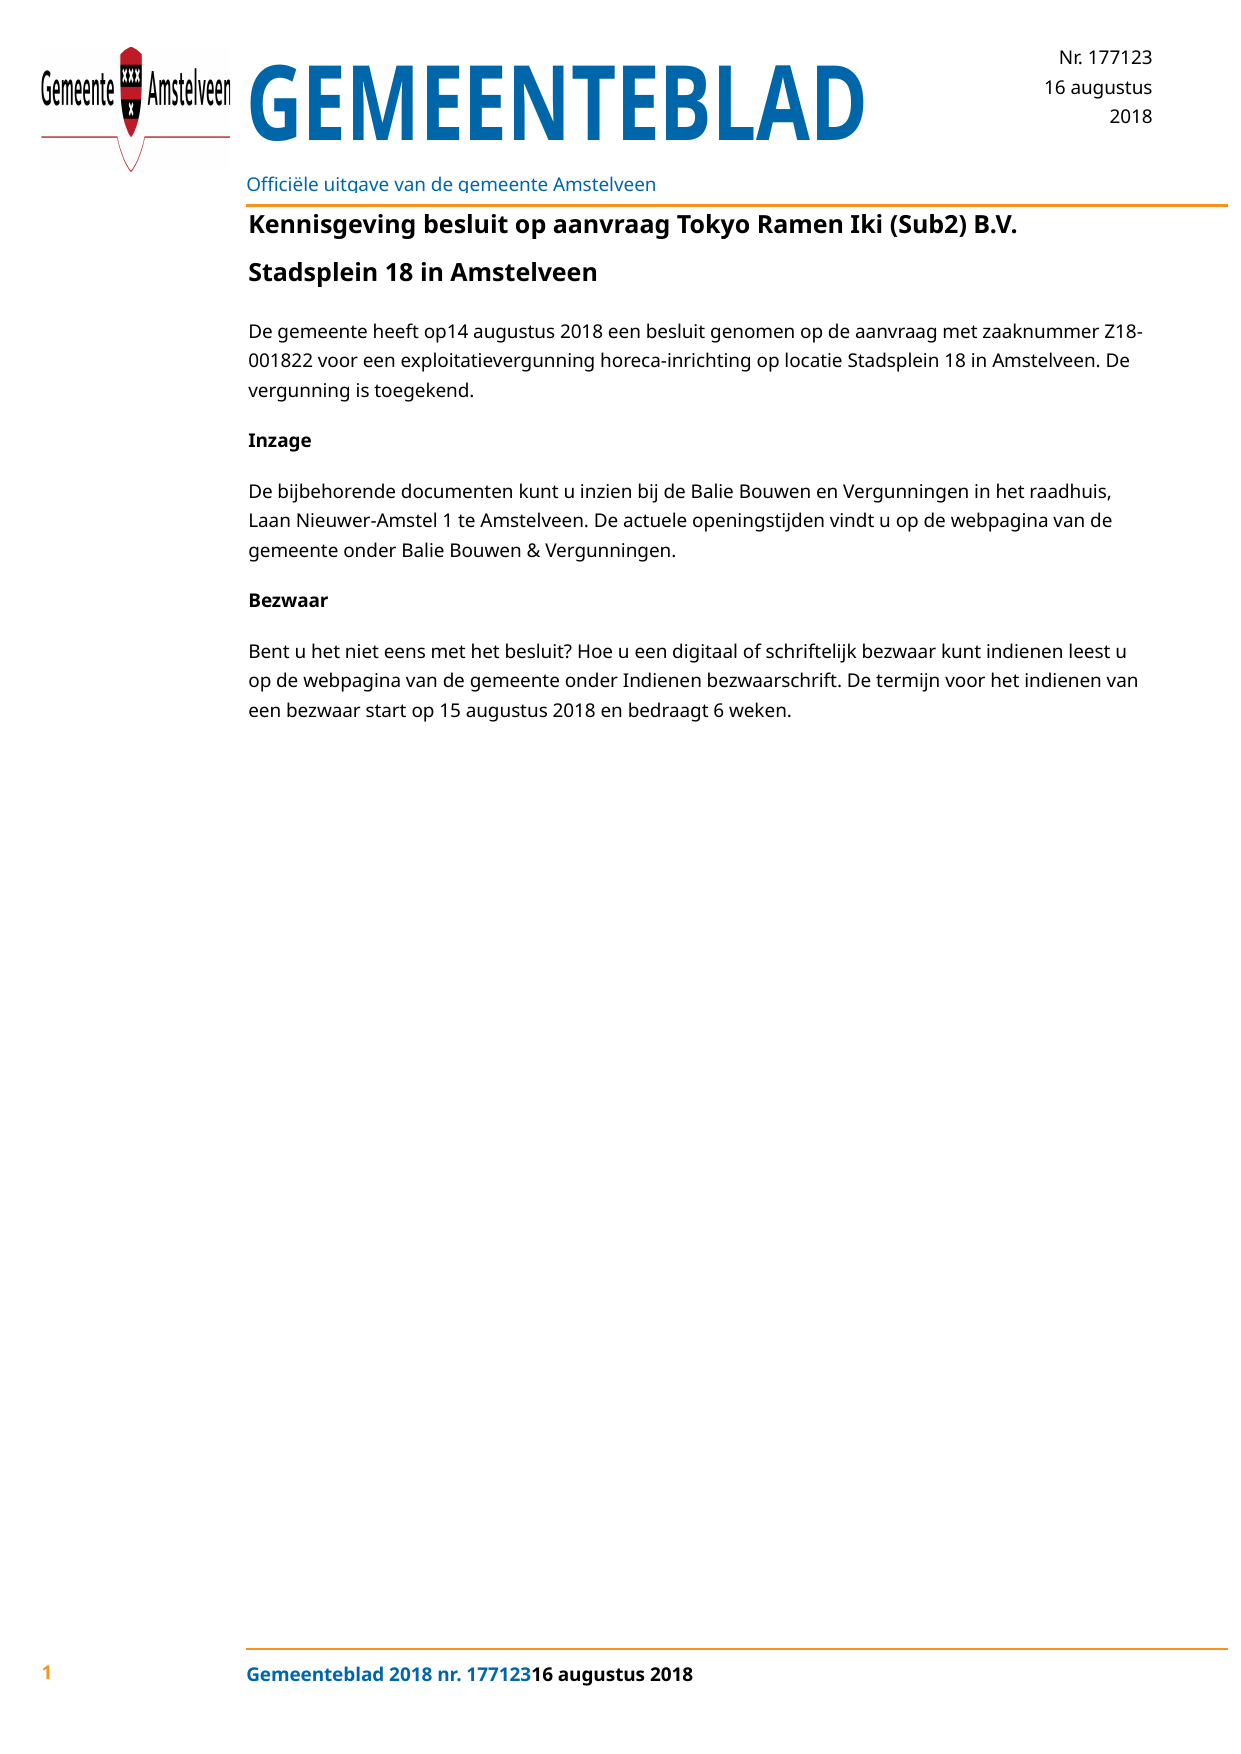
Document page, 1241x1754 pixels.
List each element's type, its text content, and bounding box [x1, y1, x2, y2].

picture [41, 47, 231, 172]
text De gemeente heeft op14 augustus 2018 een besluit genomen op de aanvraag met zaaknummer Z18-001822 voor een exploitatievergunning horeca-inrichting op locatie Stadsplein 18 in Amstelveen. De vergunning is toegekend. [248, 318, 1152, 403]
text De bijbehorende documenten kunt u inzien bij de Balie Bouwen en Vergunningen in het raadhuis, Laan Nieuwer-Amstel 1 te Amstelveen. De actuele openingstijden vindt u op de webpagina van de gemeente onder Balie Bouwen & Vergunningen. [248, 478, 1152, 563]
text Bezwaar [248, 587, 1152, 613]
text Inzage [248, 427, 1152, 453]
text Kennisgeving besluit op aanvraag Tokyo Ramen Iki (Sub2) B.V. Stadsplein 18 in Amstelveen [248, 207, 1152, 288]
text Bent u het niet eens met het besluit? Hoe u een digitaal of schriftelijk bezwaar kunt indienen leest u op de webpagina van de gemeente onder Indienen bezwaarschrift. De termijn voor het indienen van een bezwaar start op 15 augustus 2018 en bedraagt 6 weken. [248, 638, 1152, 723]
